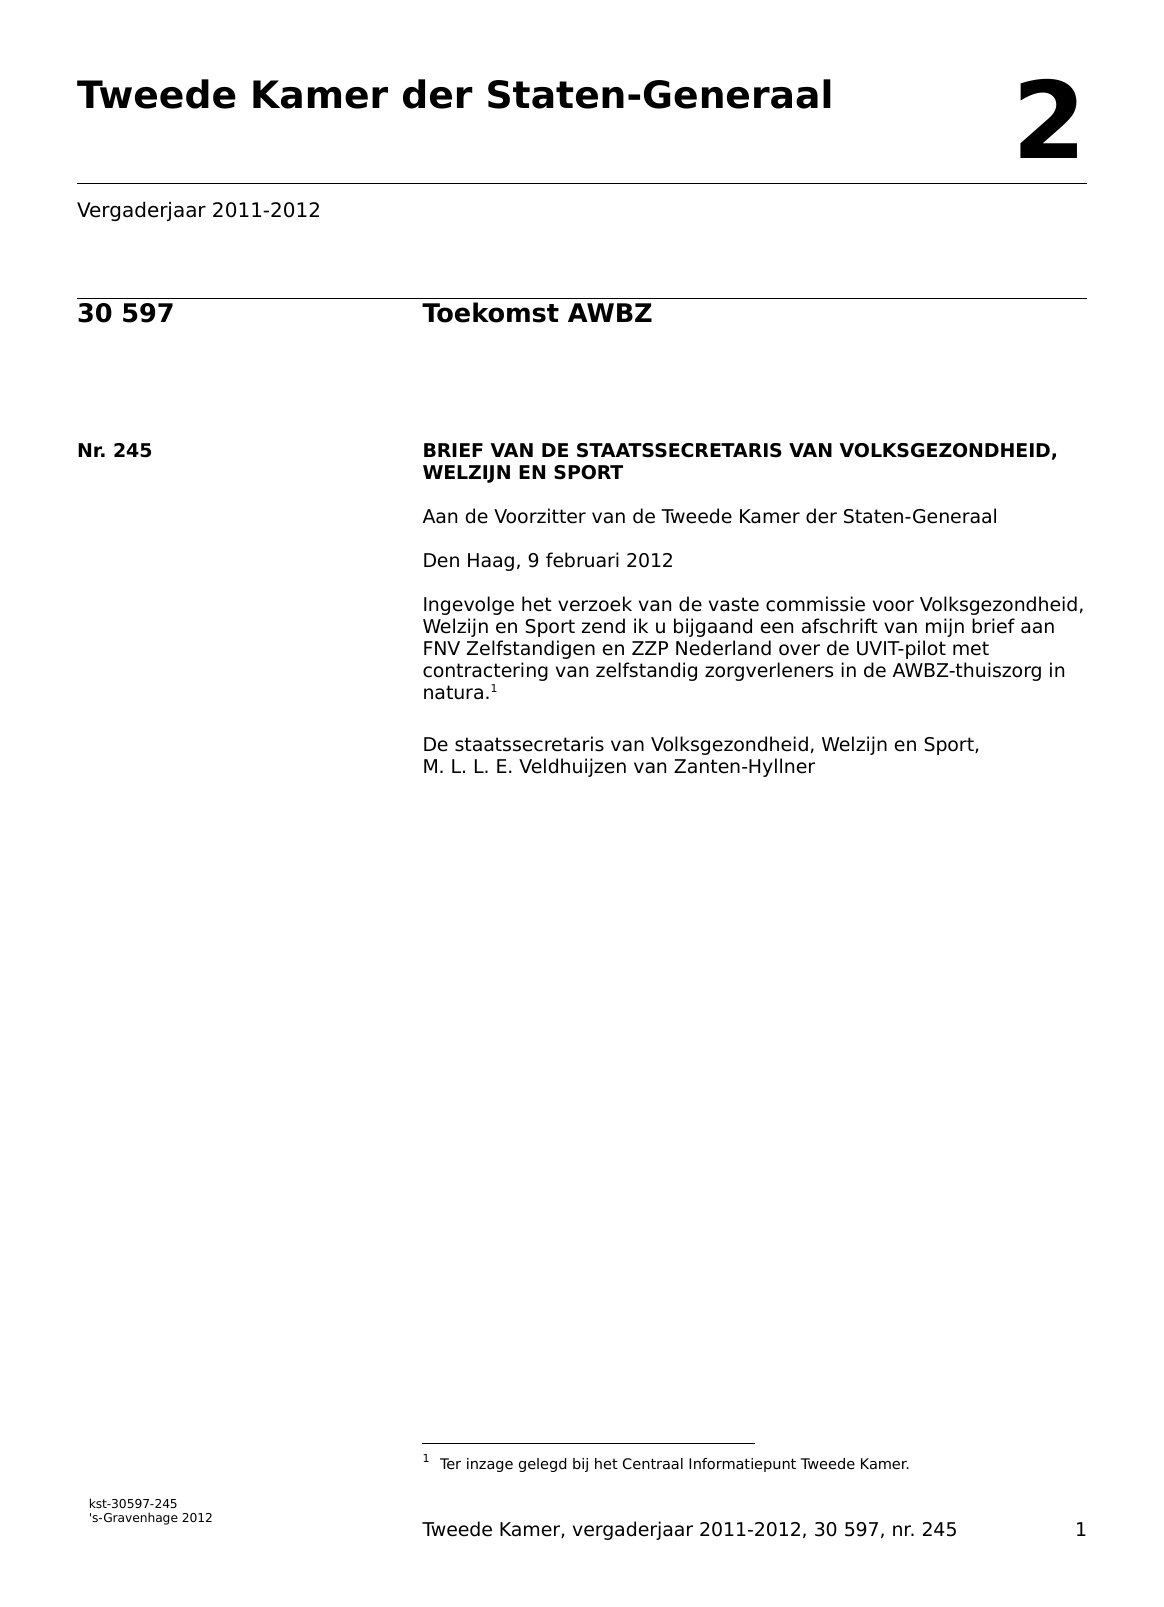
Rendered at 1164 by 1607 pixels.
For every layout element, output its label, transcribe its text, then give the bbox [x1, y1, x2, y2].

table_header Tweede Kamer der Staten-Generaal [77, 59, 886, 183]
table_cell Vergaderjaar 2011-2012 [77, 184, 1087, 298]
text Ter inzage gelegd bij het Centraal Informatiepunt Tweede Kamer. [422, 1452, 1087, 1474]
text De staatssecretaris van Volksgezondheid, Welzijn en Sport, M. L. L. E. Veldhuijzen van Zanten-Hyllner [422, 734, 1087, 778]
text kst-30597-245 [88, 1497, 323, 1511]
text 's-Gravenhage 2012 [88, 1511, 323, 1525]
text Ingevolge het verzoek van de vaste commissie voor Volksgezondheid, Welzijn en Sport zend ik u bijgaand een afschrift van mijn brief aan FNV Zelfstandigen en ZZP Nederland over de UVIT-pilot met contractering van zelfstandig zorgverleners in de AWBZ-thuiszorg in natura. [422, 594, 1087, 704]
text Den Haag, 9 februari 2012 [422, 550, 1087, 572]
subtitle Nr. 245 BRIEF VAN DE STAATSSECRETARIS VAN VOLKSGEZONDHEID, WELZIJN EN SPORT [77, 440, 1087, 484]
table_header 2 [886, 59, 1087, 183]
text Aan de Voorzitter van de Tweede Kamer der Staten-Generaal [422, 506, 1087, 528]
subtitle 30 597 Toekomst AWBZ [77, 299, 1087, 329]
